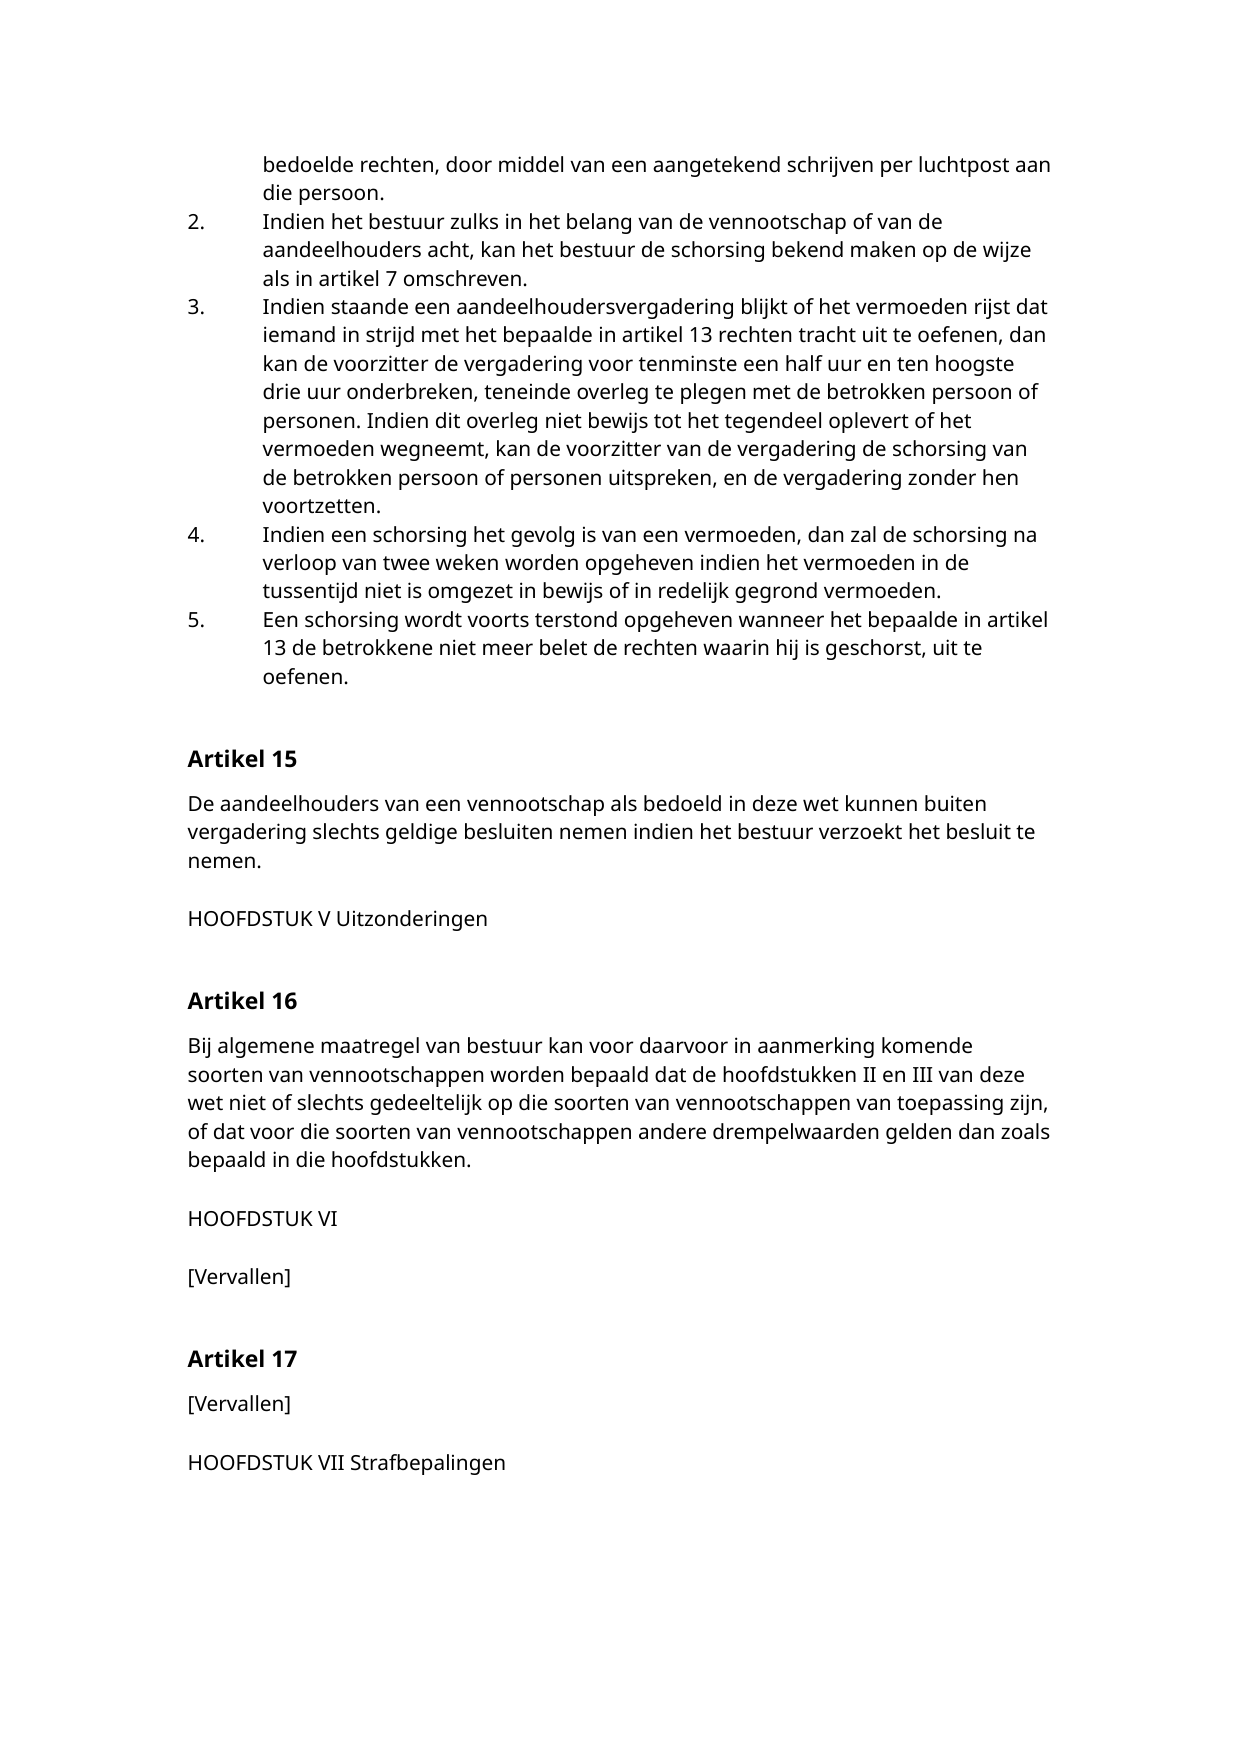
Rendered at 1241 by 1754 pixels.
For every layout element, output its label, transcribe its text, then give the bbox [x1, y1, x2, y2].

subtitle Artikel 17 [187, 1343, 1053, 1374]
subtitle HOOFDSTUK VI [187, 1204, 1053, 1232]
list Indien het bestuur zulks in het belang van de vennootschap of van de aandeelhouders acht, kan het bestuur de schorsing bekend maken op de wijze als in artikel 7 omschreven. [187, 207, 1053, 292]
list Een schorsing wordt voorts terstond opgeheven wanneer het bepaalde in artikel 13 de betrokkene niet meer belet de rechten waarin hij is geschorst, uit te oefenen. [187, 605, 1053, 690]
subtitle Artikel 15 [187, 743, 1053, 774]
text [Vervallen] [187, 1389, 1053, 1418]
subtitle HOOFDSTUK VII Strafbepalingen [187, 1448, 1053, 1476]
text De aandeelhouders van een vennootschap als bedoeld in deze wet kunnen buiten vergadering slechts geldige besluiten nemen indien het bestuur verzoekt het besluit te nemen. [187, 789, 1053, 874]
text [Vervallen] [187, 1262, 1053, 1291]
subtitle HOOFDSTUK V Uitzonderingen [187, 904, 1053, 933]
subtitle Artikel 16 [187, 985, 1053, 1017]
text Bij algemene maatregel van bestuur kan voor daarvoor in aanmerking komende soorten van vennootschappen worden bepaald dat de hoofdstukken II en III van deze wet niet of slechts gedeeltelijk op die soorten van vennootschappen van toepassing zijn, of dat voor die soorten van vennootschappen andere drempelwaarden gelden dan zoals bepaald in die hoofdstukken. [187, 1032, 1053, 1174]
list Indien staande een aandeelhoudersvergadering blijkt of het vermoeden rijst dat iemand in strijd met het bepaalde in artikel 13 rechten tracht uit te oefenen, dan kan de voorzitter de vergadering voor tenminste een half uur en ten hoogste drie uur onderbreken, teneinde overleg te plegen met de betrokken persoon of personen. Indien dit overleg niet bewijs tot het tegendeel oplevert of het vermoeden wegneemt, kan de voorzitter van de vergadering de schorsing van de betrokken persoon of personen uitspreken, en de vergadering zonder hen voortzetten. [187, 292, 1053, 520]
list Indien een schorsing het gevolg is van een vermoeden, dan zal de schorsing na verloop van twee weken worden opgeheven indien het vermoeden in de tussentijd niet is omgezet in bewijs of in redelijk gegrond vermoeden. [187, 520, 1053, 605]
list bedoelde rechten, door middel van een aangetekend schrijven per luchtpost aan die persoon. [187, 150, 1053, 207]
